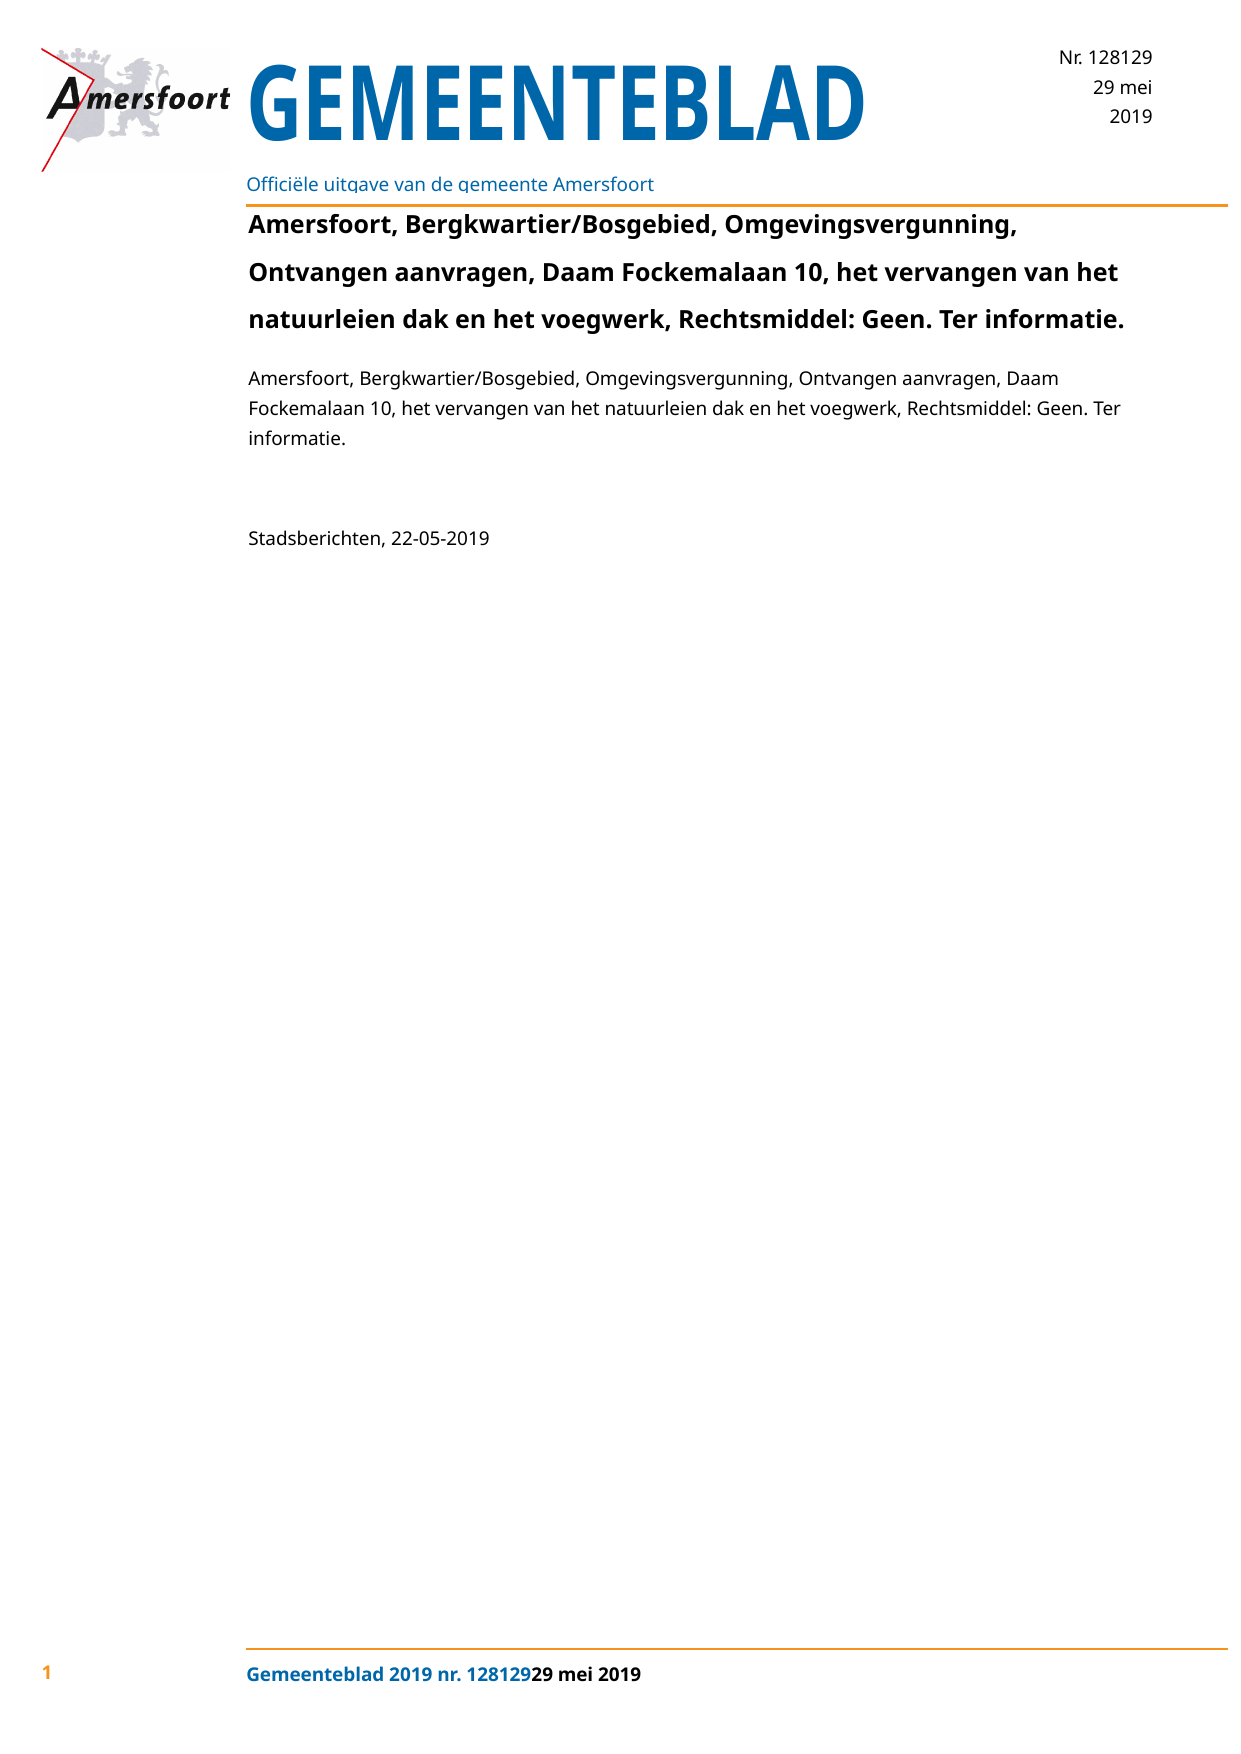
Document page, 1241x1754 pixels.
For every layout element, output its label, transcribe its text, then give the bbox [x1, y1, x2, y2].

picture [41, 47, 231, 172]
text Amersfoort, Bergkwartier/Bosgebied, Omgevingsvergunning, Ontvangen aanvragen, Daam Fockemalaan 10, het vervangen van het natuurleien dak en het voegwerk, Rechtsmiddel: Geen. Ter informatie. [248, 366, 1152, 450]
text Amersfoort, Bergkwartier/Bosgebied, Omgevingsvergunning, Ontvangen aanvragen, Daam Fockemalaan 10, het vervangen van het natuurleien dak en het voegwerk, Rechtsmiddel: Geen. Ter informatie. [248, 207, 1152, 336]
text Stadsberichten, 22-05-2019 [248, 526, 1152, 551]
